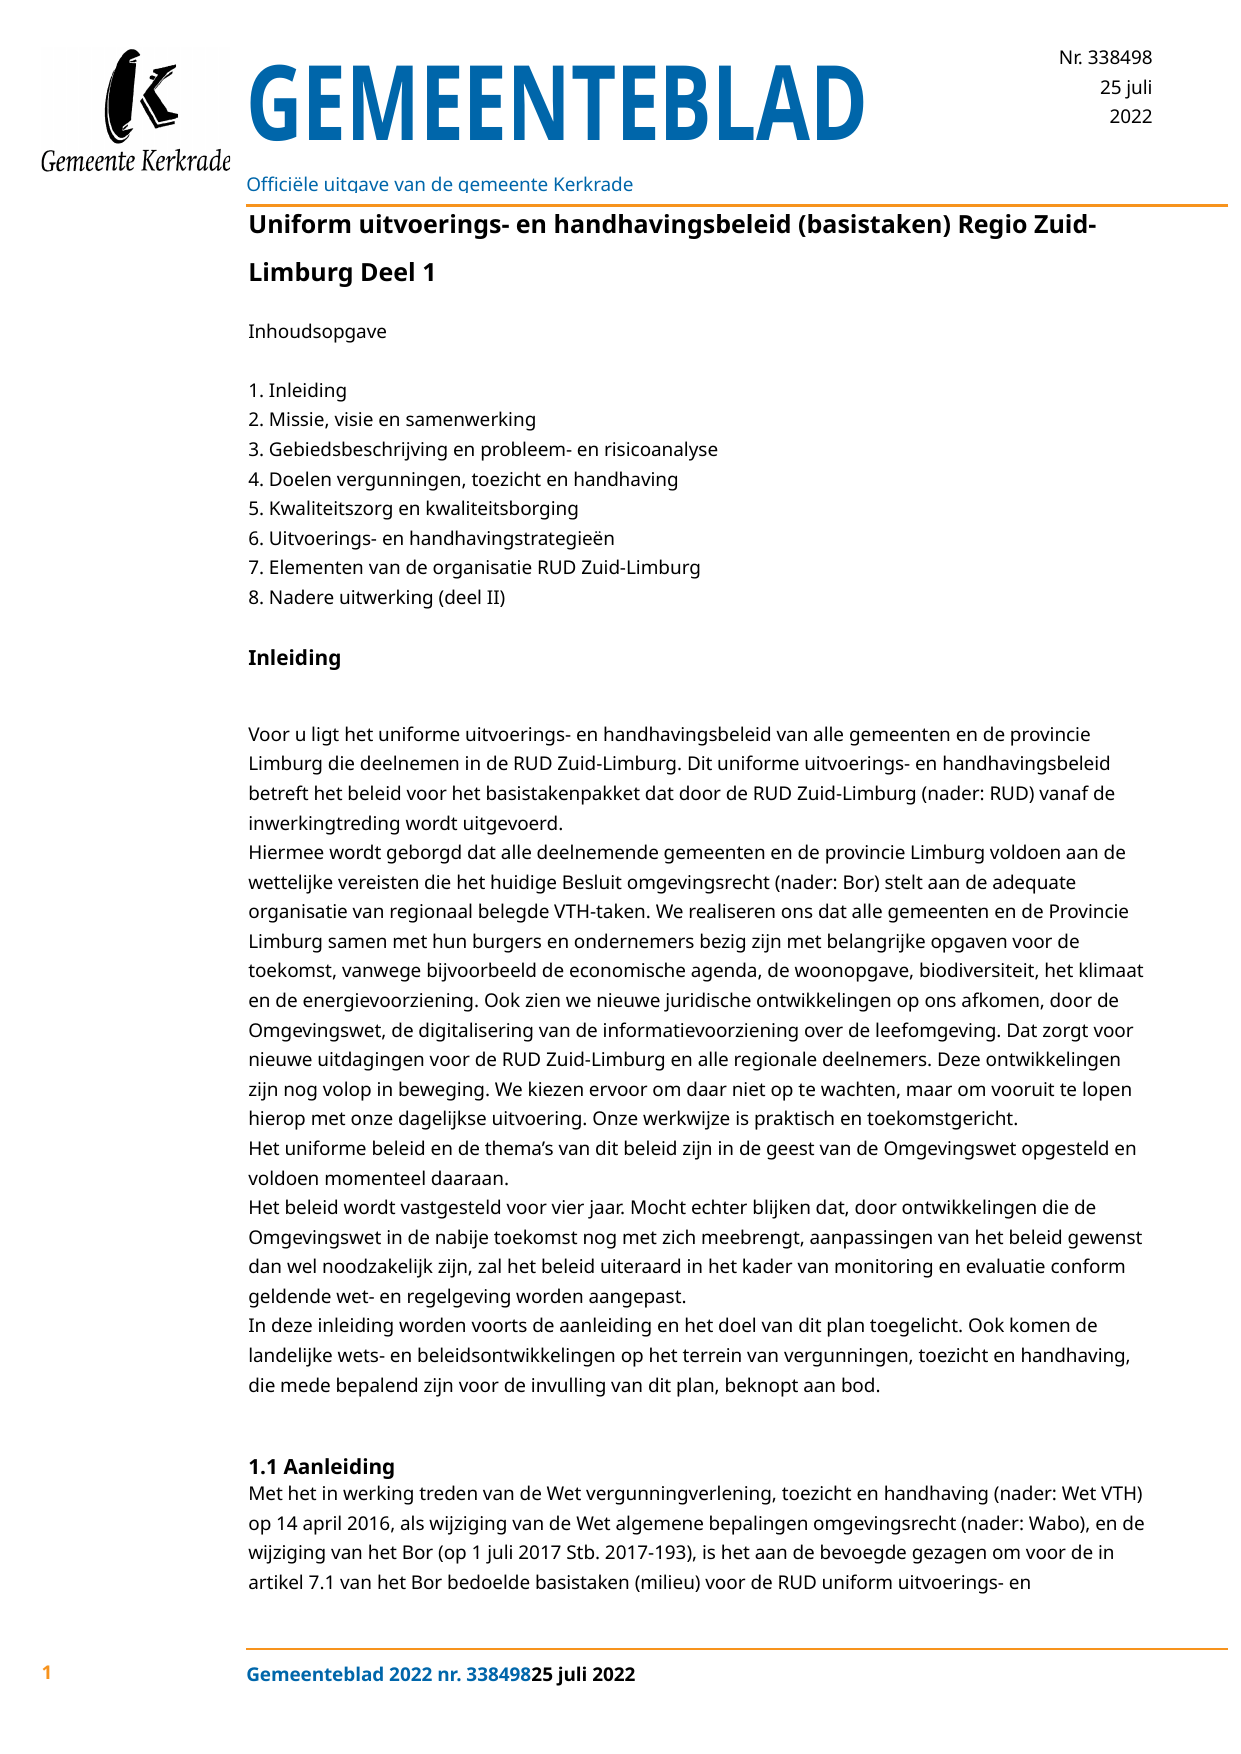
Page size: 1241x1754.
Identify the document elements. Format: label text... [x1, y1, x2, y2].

text 4. Doelen vergunningen, toezicht en handhaving [248, 466, 1152, 492]
text Hiermee wordt geborgd dat alle deelnemende gemeenten en de provincie Limburg voldoen aan de wettelijke vereisten die het huidige Besluit omgevingsrecht (nader: Bor) stelt aan de adequate organisatie van regionaal belegde VTH-taken. We realiseren ons dat alle gemeenten en de Provincie Limburg samen met hun burgers en ondernemers bezig zijn met belangrijke opgaven voor de toekomst, vanwege bijvoorbeeld de economische agenda, de woonopgave, biodiversiteit, het klimaat en de energievoorziening. Ook zien we nieuwe juridische ontwikkelingen op ons afkomen, door de Omgevingswet, de digitalisering van de informatievoorziening over de leefomgeving. Dat zorgt voor nieuwe uitdagingen voor de RUD Zuid-Limburg en alle regionale deelnemers. Deze ontwikkelingen zijn nog volop in beweging. We kiezen ervoor om daar niet op te wachten, maar om vooruit te lopen hierop met onze dagelijkse uitvoering. Onze werkwijze is praktisch en toekomstgericht. [248, 839, 1152, 1131]
text 2. Missie, visie en samenwerking [248, 407, 1152, 432]
text 7. Elementen van de organisatie RUD Zuid-Limburg [248, 554, 1152, 580]
text 1. Inleiding [248, 377, 1152, 403]
text Met het in werking treden van de Wet vergunningverlening, toezicht en handhaving (nader: Wet VTH) op 14 april 2016, als wijziging van de Wet algemene bepalingen omgevingsrecht (nader: Wabo), en de wijziging van het Bor (op 1 juli 2017 Stb. 2017-193), is het aan de bevoegde gezagen om voor de in artikel 7.1 van het Bor bedoelde basistaken (milieu) voor de RUD uniform uitvoerings- en [248, 1480, 1152, 1595]
text 3. Gebiedsbeschrijving en probleem- en risicoanalyse [248, 436, 1152, 462]
text 8. Nadere uitwerking (deel II) [248, 584, 1152, 610]
text Inhoudsopgave [248, 318, 1152, 344]
text 1.1 Aanleiding [248, 1452, 1152, 1480]
text Uniform uitvoerings- en handhavingsbeleid (basistaken) Regio Zuid-Limburg Deel 1 [248, 207, 1152, 288]
text Voor u ligt het uniforme uitvoerings- en handhavingsbeleid van alle gemeenten en de provincie Limburg die deelnemen in de RUD Zuid-Limburg. Dit uniforme uitvoerings- en handhavingsbeleid betreft het beleid voor het basistakenpakket dat door de RUD Zuid-Limburg (nader: RUD) vanaf de inwerkingtreding wordt uitgevoerd. [248, 721, 1152, 836]
text Het beleid wordt vastgesteld voor vier jaar. Mocht echter blijken dat, door ontwikkelingen die de Omgevingswet in de nabije toekomst nog met zich meebrengt, aanpassingen van het beleid gewenst dan wel noodzakelijk zijn, zal het beleid uiteraard in het kader van monitoring en evaluatie conform geldende wet- en regelgeving worden aangepast. [248, 1194, 1152, 1309]
text Het uniforme beleid en de thema’s van dit beleid zijn in de geest van de Omgevingswet opgesteld en voldoen momenteel daaraan. [248, 1135, 1152, 1191]
text Inleiding [248, 643, 1152, 672]
text In deze inleiding worden voorts de aanleiding en het doel van dit plan toegelicht. Ook komen de landelijke wets- en beleidsontwikkelingen op het terrein van vergunningen, toezicht en handhaving, die mede bepalend zijn voor de invulling van dit plan, beknopt aan bod. [248, 1313, 1152, 1398]
text 6. Uitvoerings- en handhavingstrategieën [248, 525, 1152, 551]
text 5. Kwaliteitszorg en kwaliteitsborging [248, 495, 1152, 521]
picture [41, 47, 231, 172]
